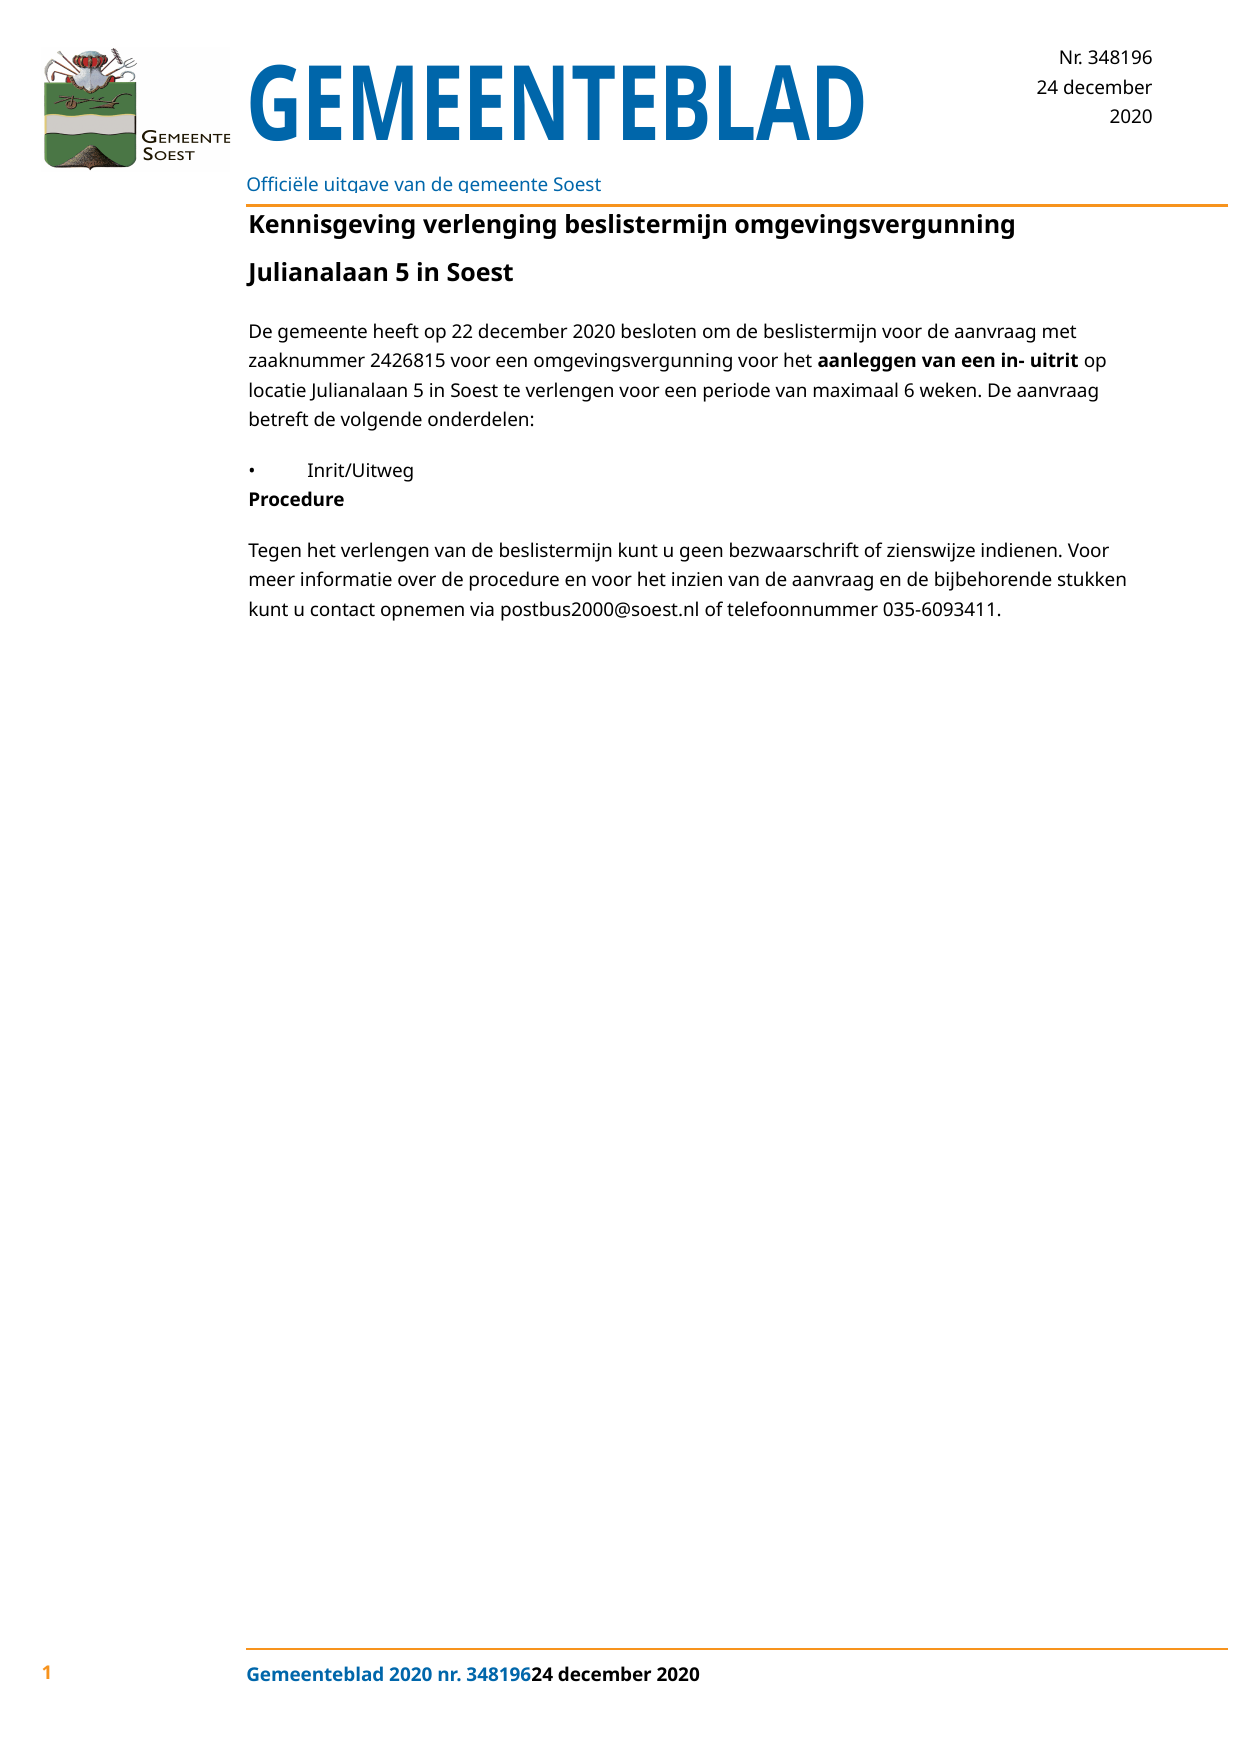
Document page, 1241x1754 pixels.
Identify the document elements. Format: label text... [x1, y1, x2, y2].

text Tegen het verlengen van de beslistermijn kunt u geen bezwaarschrift of zienswijze indienen. Voor meer informatie over de procedure en voor het inzien van de aanvraag en de bijbehorende stukken kunt u contact opnemen via postbus2000@soest.nl of telefoonnummer 035-6093411. [248, 537, 1152, 622]
text De gemeente heeft op 22 december 2020 besloten om de beslistermijn voor de aanvraag met zaaknummer 2426815 voor een omgevingsvergunning voor het aanleggen van een in- uitrit op locatie Julianalaan 5 in Soest te verlengen voor een periode van maximaal 6 weken. De aanvraag betreft de volgende onderdelen: [248, 318, 1152, 432]
list Inrit/Uitweg [248, 457, 1152, 483]
text Procedure [248, 487, 1152, 512]
text Kennisgeving verlenging beslistermijn omgevingsvergunning Julianalaan 5 in Soest [248, 207, 1152, 288]
picture [41, 47, 231, 172]
